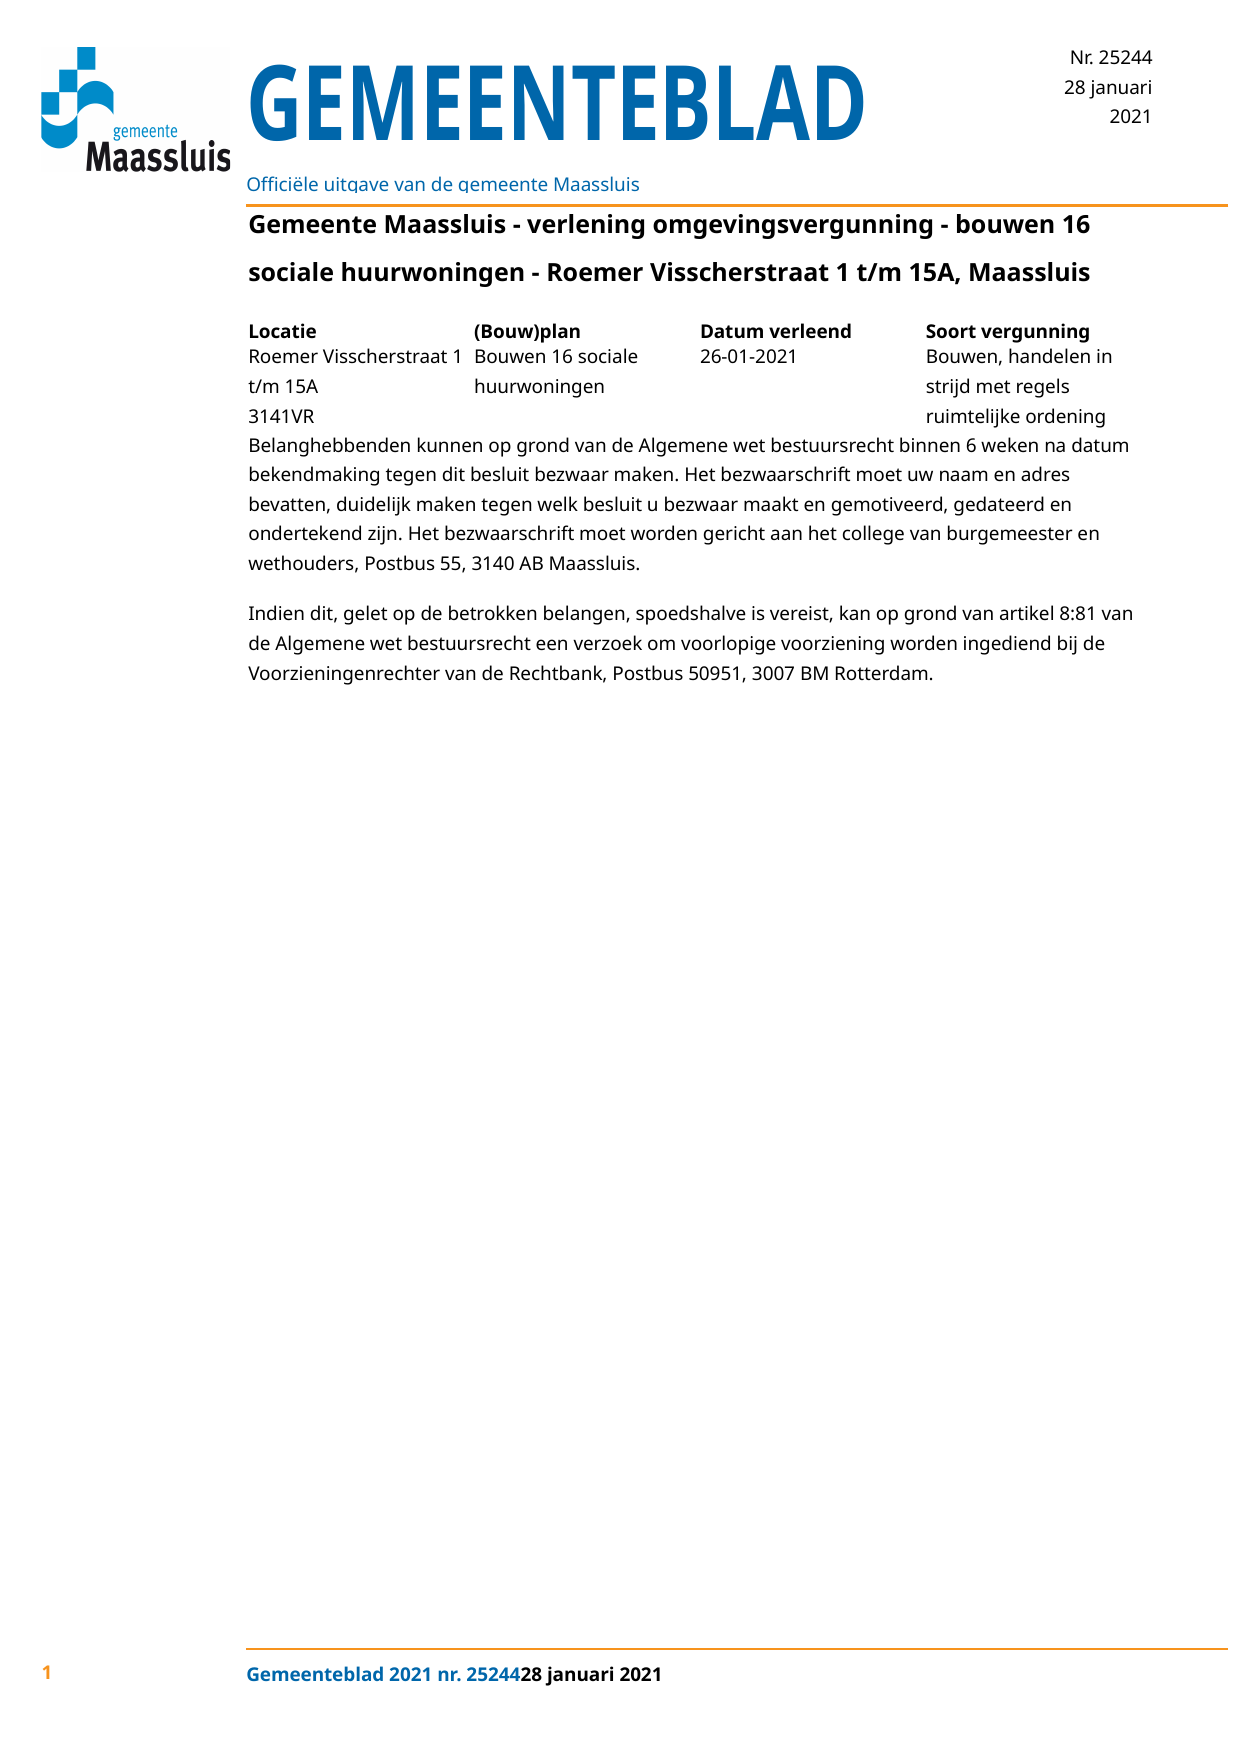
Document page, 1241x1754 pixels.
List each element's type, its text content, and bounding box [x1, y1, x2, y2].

picture [41, 47, 77, 92]
table_header Soort vergunning [926, 318, 1152, 344]
table_header Locatie [248, 318, 474, 344]
table_cell Bouwen 16 sociale huurwoningen [474, 344, 700, 429]
text Belanghebbenden kunnen op grond van de Algemene wet bestuursrecht binnen 6 weken na datum bekendmaking tegen dit besluit bezwaar maken. Het bezwaarschrift moet uw naam en adres bevatten, duidelijk maken tegen welk besluit u bezwaar maakt en gemotiveerd, gedateerd en ondertekend zijn. Het bezwaarschrift moet worden gericht aan het college van burgemeester en wethouders, Postbus 55, 3140 AB Maassluis. [248, 432, 1152, 576]
table_cell Bouwen, handelen in strijd met regels ruimtelijke ordening [926, 344, 1152, 429]
text Indien dit, gelet op de betrokken belangen, spoedshalve is vereist, kan op grond van artikel 8:81 van de Algemene wet bestuursrecht een verzoek om voorlopige voorziening worden ingediend bij de Voorzieningenrechter van de Rechtbank, Postbus 50951, 3007 BM Rotterdam. [248, 601, 1152, 686]
table_cell 26-01-2021 [700, 344, 926, 429]
table_cell Roemer Visscherstraat 1 t/m 15A 3141VR [248, 344, 474, 429]
table_header (Bouw)plan [474, 318, 700, 344]
text Gemeente Maassluis - verlening omgevingsvergunning - bouwen 16 sociale huurwoningen - Roemer Visscherstraat 1 t/m 15A, Maassluis [248, 207, 1152, 288]
table_header Datum verleend [700, 318, 926, 344]
picture [41, 47, 231, 172]
